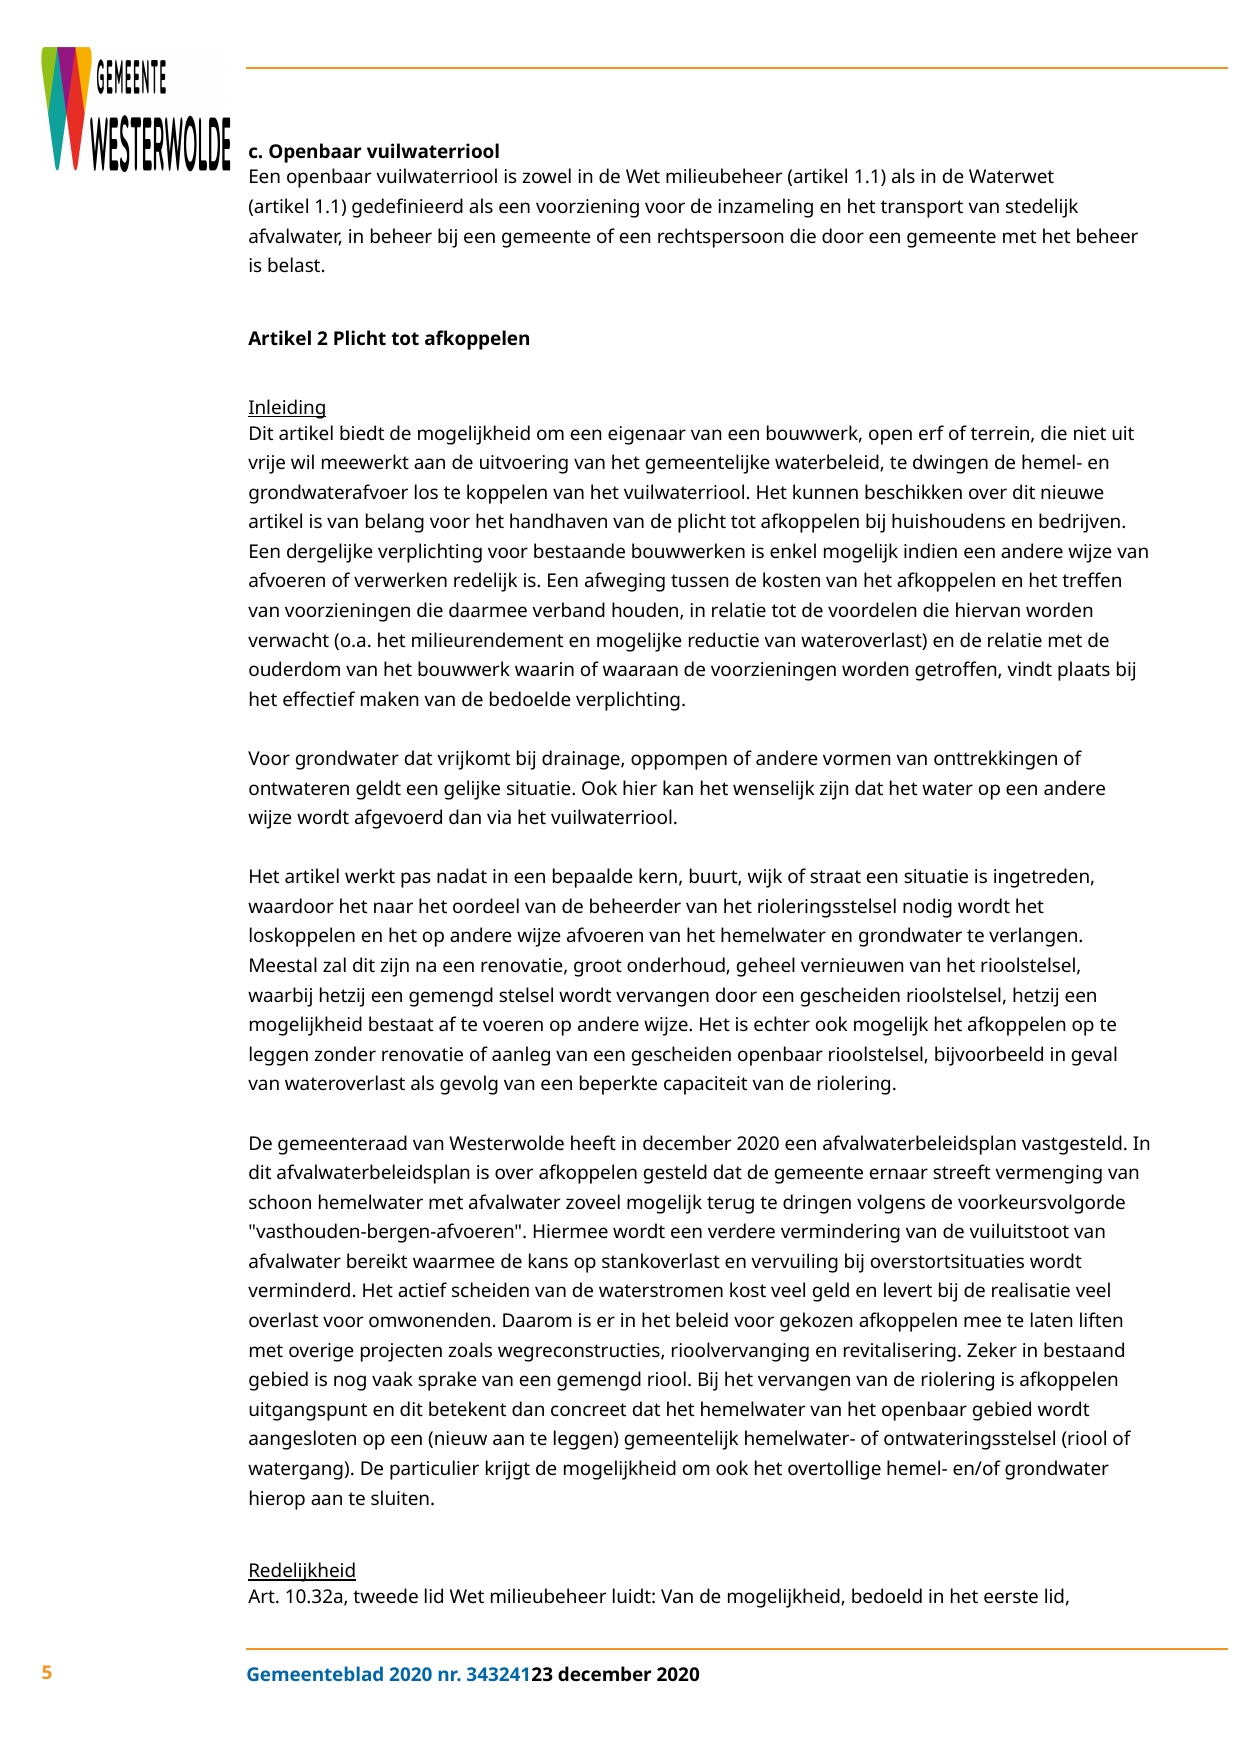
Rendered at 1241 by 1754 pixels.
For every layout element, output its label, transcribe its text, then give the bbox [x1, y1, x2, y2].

text Voor grondwater dat vrijkomt bij drainage, oppompen of andere vormen van onttrekkingen of ontwateren geldt een gelijke situatie. Ook hier kan het wenselijk zijn dat het water op een andere wijze wordt afgevoerd dan via het vuilwaterriool. [248, 745, 1152, 830]
text c. Openbaar vuilwaterriool [248, 138, 1152, 164]
text Artikel 2 Plicht tot afkoppelen [248, 325, 1152, 351]
text De gemeenteraad van Westerwolde heeft in december 2020 een afvalwaterbeleidsplan vastgesteld. In dit afvalwaterbeleidsplan is over afkoppelen gesteld dat de gemeente ernaar streeft vermenging van schoon hemelwater met afvalwater zoveel mogelijk terug te dringen volgens de voorkeursvolgorde "vasthouden‐bergen‐afvoeren". Hiermee wordt een verdere vermindering van de vuiluitstoot van afvalwater bereikt waarmee de kans op stankoverlast en vervuiling bij overstortsituaties wordt verminderd. Het actief scheiden van de waterstromen kost veel geld en levert bij de realisatie veel overlast voor omwonenden. Daarom is er in het beleid voor gekozen afkoppelen mee te laten liften met overige projecten zoals wegreconstructies, rioolvervanging en revitalisering. Zeker in bestaand gebied is nog vaak sprake van een gemengd riool. Bij het vervangen van de riolering is afkoppelen uitgangspunt en dit betekent dan concreet dat het hemelwater van het openbaar gebied wordt aangesloten op een (nieuw aan te leggen) gemeentelijk hemelwater‐ of ontwateringsstelsel (riool of watergang). De particulier krijgt de mogelijkheid om ook het overtollige hemel‐ en/of grondwater hierop aan te sluiten. [248, 1130, 1152, 1510]
picture [41, 47, 231, 172]
text Redelijkheid [248, 1557, 1152, 1583]
text Het artikel werkt pas nadat in een bepaalde kern, buurt, wijk of straat een situatie is ingetreden, waardoor het naar het oordeel van de beheerder van het rioleringsstelsel nodig wordt het loskoppelen en het op andere wijze afvoeren van het hemelwater en grondwater te verlangen. Meestal zal dit zijn na een renovatie, groot onderhoud, geheel vernieuwen van het rioolstelsel, waarbij hetzij een gemengd stelsel wordt vervangen door een gescheiden rioolstelsel, hetzij een mogelijkheid bestaat af te voeren op andere wijze. Het is echter ook mogelijk het afkoppelen op te leggen zonder renovatie of aanleg van een gescheiden openbaar rioolstelsel, bijvoorbeeld in geval van wateroverlast als gevolg van een beperkte capaciteit van de riolering. [248, 863, 1152, 1096]
text Een openbaar vuilwaterriool is zowel in de Wet milieubeheer (artikel 1.1) als in de Waterwet (artikel 1.1) gedefinieerd als een voorziening voor de inzameling en het transport van stedelijk afvalwater, in beheer bij een gemeente of een rechtspersoon die door een gemeente met het beheer is belast. [248, 164, 1152, 278]
text Een dergelijke verplichting voor bestaande bouwwerken is enkel mogelijk indien een andere wijze van afvoeren of verwerken redelijk is. Een afweging tussen de kosten van het afkoppelen en het treffen van voorzieningen die daarmee verband houden, in relatie tot de voordelen die hiervan worden verwacht (o.a. het milieurendement en mogelijke reductie van wateroverlast) en de relatie met de ouderdom van het bouwwerk waarin of waaraan de voorzieningen worden getroffen, vindt plaats bij het effectief maken van de bedoelde verplichting. [248, 538, 1152, 712]
text Art. 10.32a, tweede lid Wet milieubeheer luidt: Van de mogelijkheid, bedoeld in het eerste lid, [248, 1583, 1152, 1609]
text Dit artikel biedt de mogelijkheid om een eigenaar van een bouwwerk, open erf of terrein, die niet uit vrije wil meewerkt aan de uitvoering van het gemeentelijke waterbeleid, te dwingen de hemel‐ en grondwaterafvoer los te koppelen van het vuilwaterriool. Het kunnen beschikken over dit nieuwe artikel is van belang voor het handhaven van de plicht tot afkoppelen bij huishoudens en bedrijven. [248, 420, 1152, 534]
text Inleiding [248, 394, 1152, 420]
